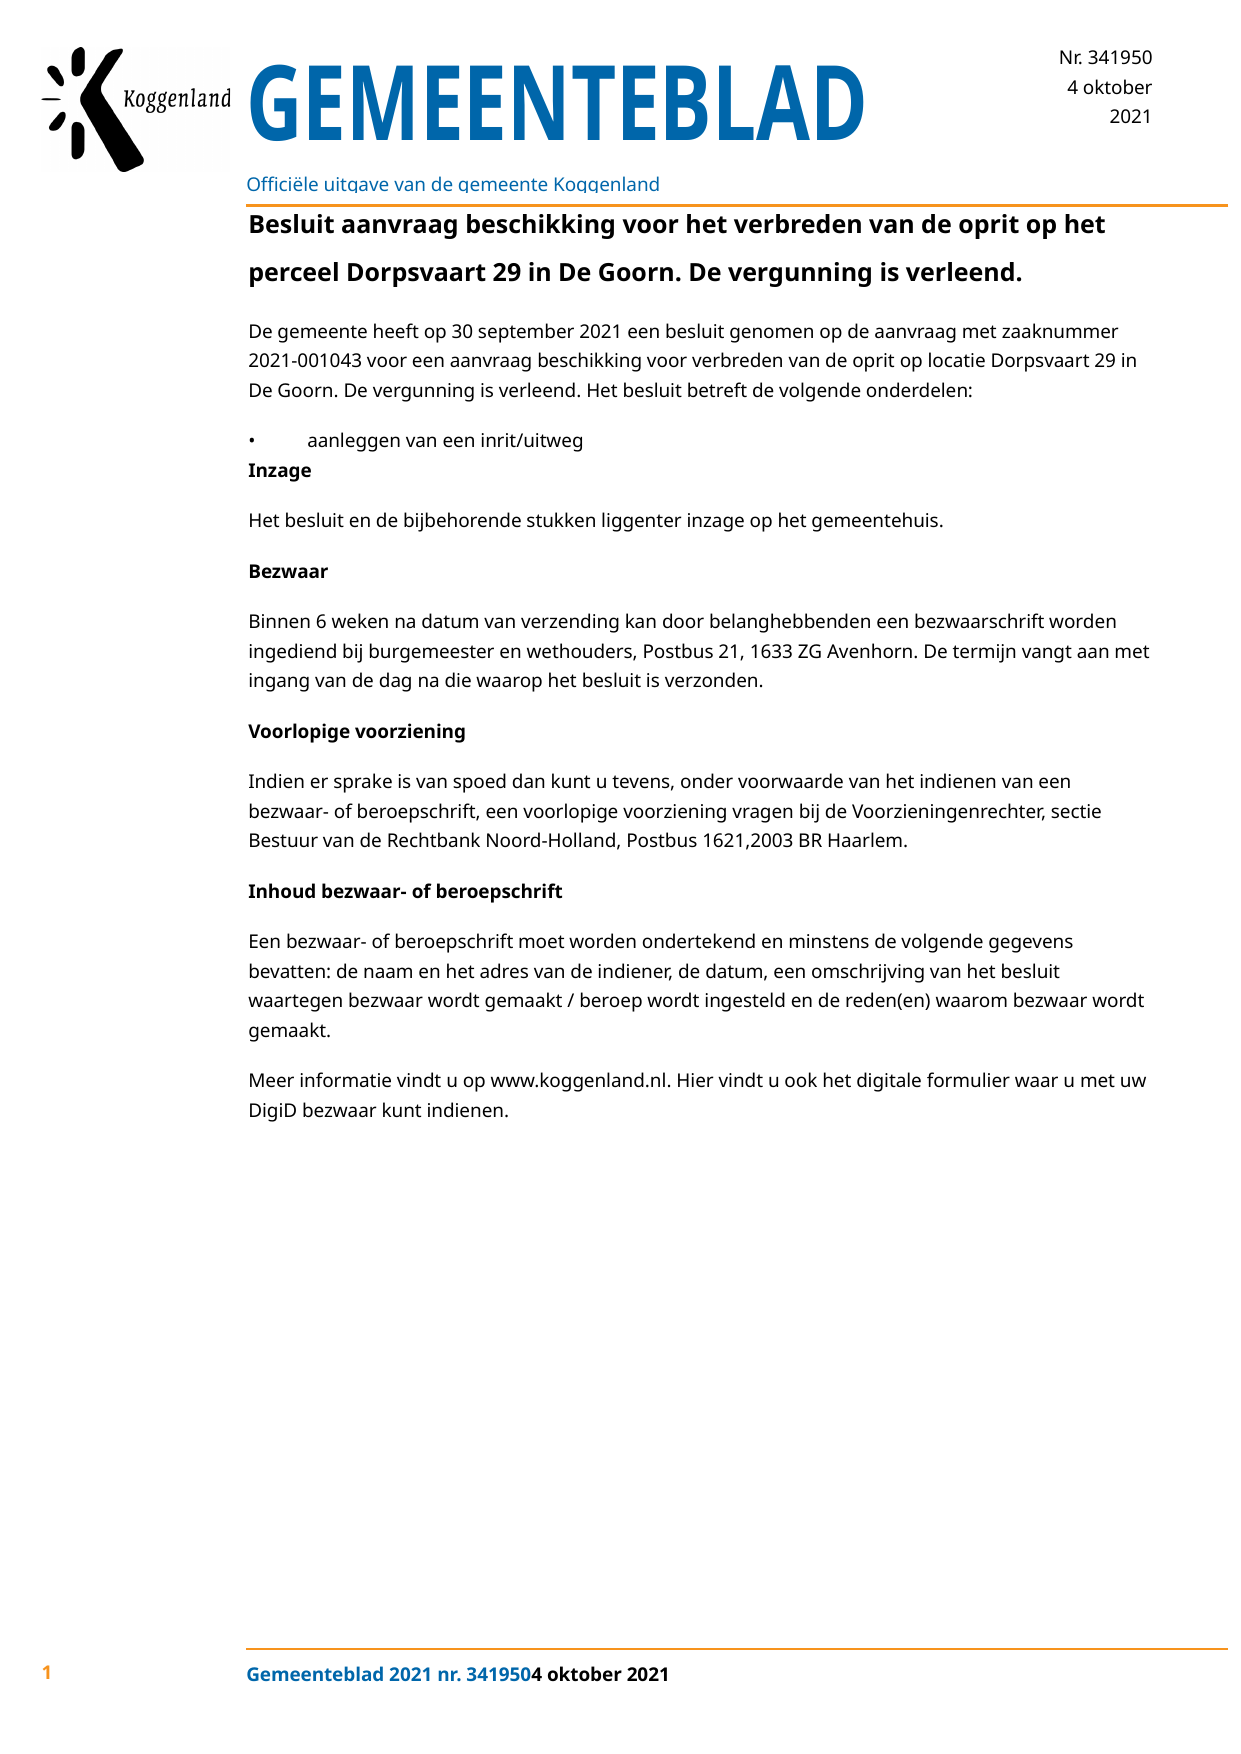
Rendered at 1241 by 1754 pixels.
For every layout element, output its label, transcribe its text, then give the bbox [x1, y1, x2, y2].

text Het besluit en de bijbehorende stukken liggenter inzage op het gemeentehuis. [248, 507, 1152, 533]
list aanleggen van een inrit/uitweg [248, 427, 1152, 453]
text Inhoud bezwaar- of beroepschrift [248, 878, 1152, 904]
text Meer informatie vindt u op www.koggenland.nl. Hier vindt u ook het digitale formulier waar u met uw DigiD bezwaar kunt indienen. [248, 1067, 1152, 1123]
picture [41, 47, 231, 172]
text Voorlopige voorziening [248, 718, 1152, 744]
text Indien er sprake is van spoed dan kunt u tevens, onder voorwaarde van het indienen van een bezwaar- of beroepschrift, een voorlopige voorziening vragen bij de Voorzieningenrechter, sectie Bestuur van de Rechtbank Noord-Holland, Postbus 1621,2003 BR Haarlem. [248, 768, 1152, 853]
text Besluit aanvraag beschikking voor het verbreden van de oprit op het perceel Dorpsvaart 29 in De Goorn. De vergunning is verleend. [248, 207, 1152, 288]
text Inzage [248, 457, 1152, 483]
text De gemeente heeft op 30 september 2021 een besluit genomen op de aanvraag met zaaknummer 2021-001043 voor een aanvraag beschikking voor verbreden van de oprit op locatie Dorpsvaart 29 in De Goorn. De vergunning is verleend. Het besluit betreft de volgende onderdelen: [248, 318, 1152, 403]
text Bezwaar [248, 558, 1152, 584]
text Binnen 6 weken na datum van verzending kan door belanghebbenden een bezwaarschrift worden ingediend bij burgemeester en wethouders, Postbus 21, 1633 ZG Avenhorn. De termijn vangt aan met ingang van de dag na die waarop het besluit is verzonden. [248, 608, 1152, 693]
text Een bezwaar- of beroepschrift moet worden ondertekend en minstens de volgende gegevens bevatten: de naam en het adres van de indiener, de datum, een omschrijving van het besluit waartegen bezwaar wordt gemaakt / beroep wordt ingesteld en de reden(en) waarom bezwaar wordt gemaakt. [248, 928, 1152, 1043]
